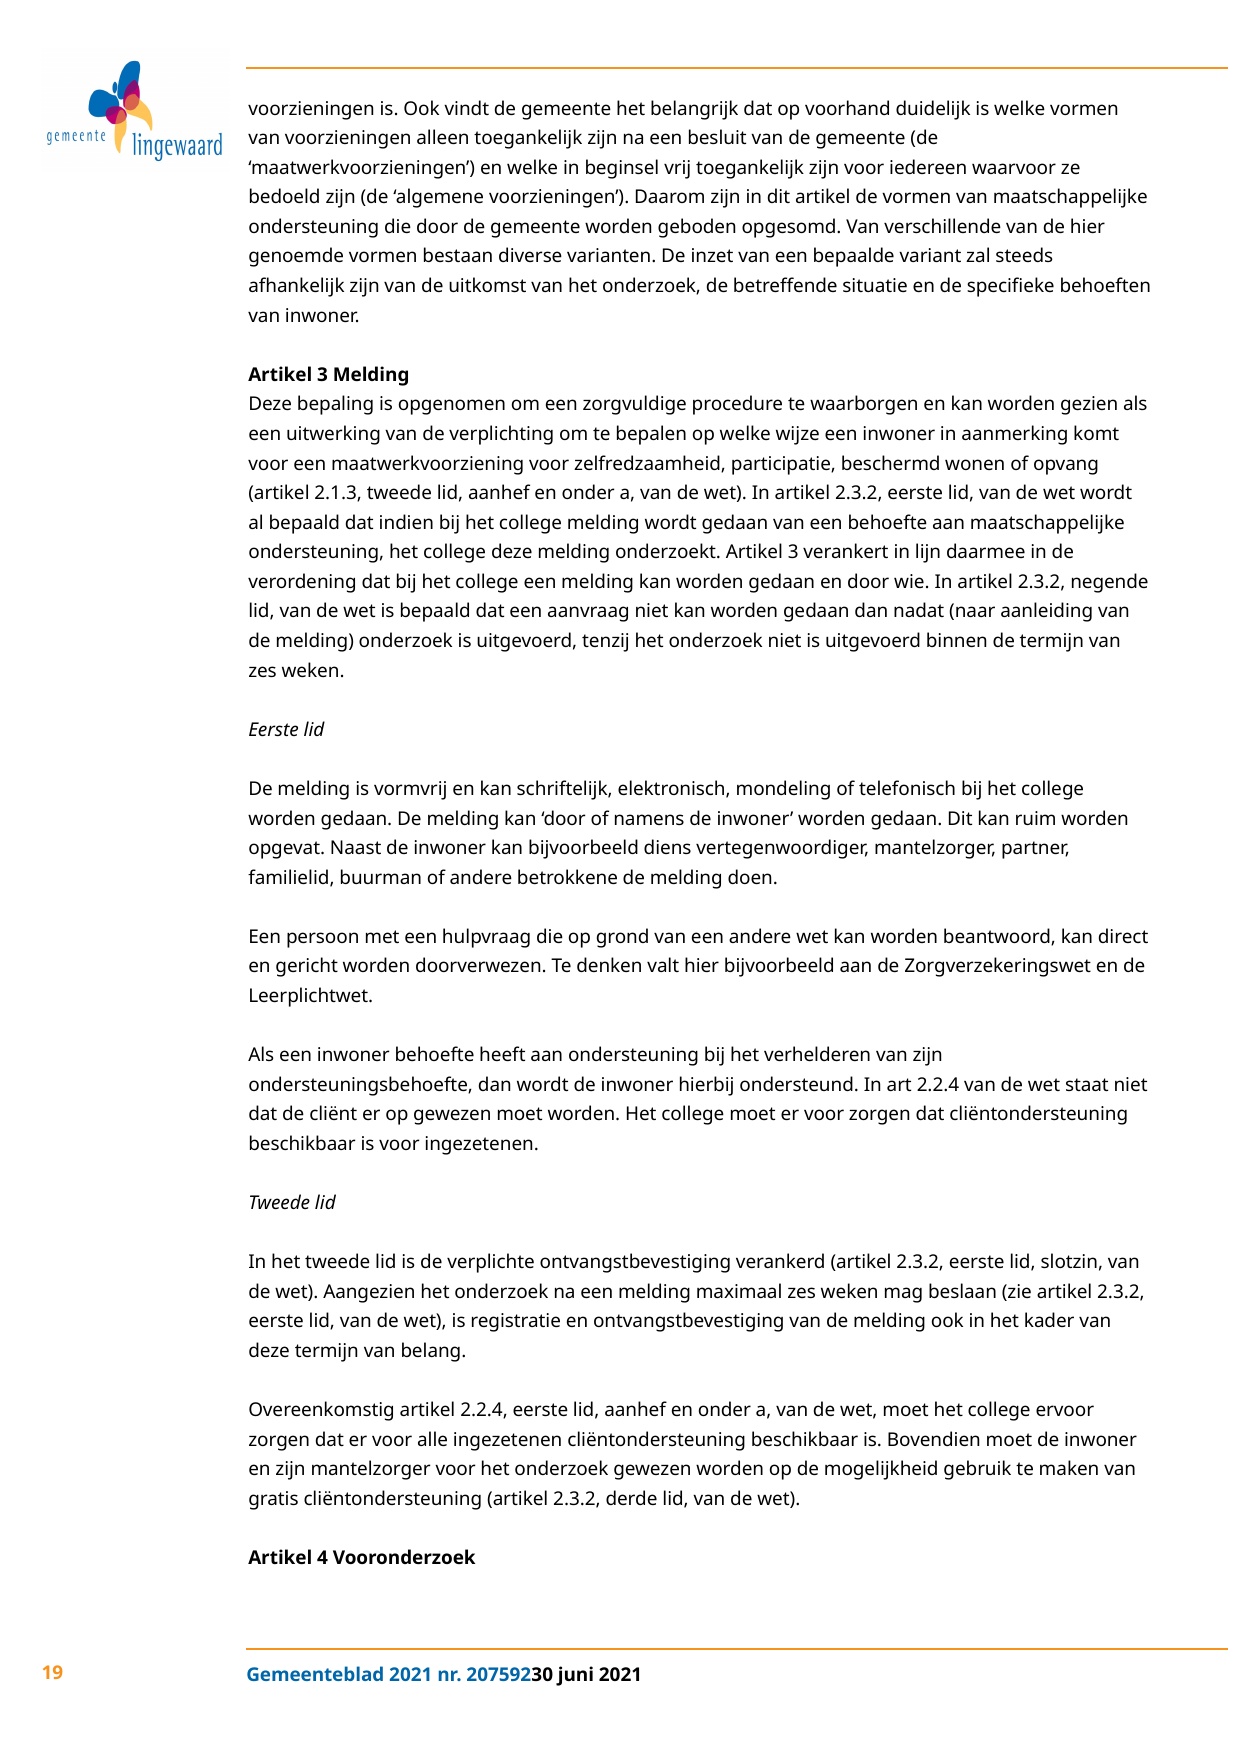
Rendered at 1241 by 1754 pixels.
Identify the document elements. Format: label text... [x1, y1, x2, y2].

text Tweede lid [248, 1189, 1152, 1215]
text voorzieningen is. Ook vindt de gemeente het belangrijk dat op voorhand duidelijk is welke vormen van voorzieningen alleen toegankelijk zijn na een besluit van de gemeente (de ‘maatwerkvoorzieningen’) en welke in beginsel vrij toegankelijk zijn voor iedereen waarvoor ze bedoeld zijn (de ‘algemene voorzieningen’). Daarom zijn in dit artikel de vormen van maatschappelijke ondersteuning die door de gemeente worden geboden opgesomd. Van verschillende van de hier genoemde vormen bestaan diverse varianten. De inzet van een bepaalde variant zal steeds afhankelijk zijn van de uitkomst van het onderzoek, de betreffende situatie en de specifieke behoeften van inwoner. [248, 95, 1152, 328]
text Als een inwoner behoefte heeft aan ondersteuning bij het verhelderen van zijn ondersteuningsbehoefte, dan wordt de inwoner hierbij ondersteund. In art 2.2.4 van de wet staat niet dat de cliënt er op gewezen moet worden. Het college moet er voor zorgen dat cliëntondersteuning beschikbaar is voor ingezetenen. [248, 1041, 1152, 1156]
text Overeenkomstig artikel 2.2.4, eerste lid, aanhef en onder a, van de wet, moet het college ervoor zorgen dat er voor alle ingezetenen cliëntondersteuning beschikbaar is. Bovendien moet de inwoner en zijn mantelzorger voor het onderzoek gewezen worden op de mogelijkheid gebruik te maken van gratis cliëntondersteuning (artikel 2.3.2, derde lid, van de wet). [248, 1396, 1152, 1511]
text Eerste lid [248, 716, 1152, 742]
text Deze bepaling is opgenomen om een zorgvuldige procedure te waarborgen en kan worden gezien als een uitwerking van de verplichting om te bepalen op welke wijze een inwoner in aanmerking komt voor een maatwerkvoorziening voor zelfredzaamheid, participatie, beschermd wonen of opvang (artikel 2.1.3, tweede lid, aanhef en onder a, van de wet). In artikel 2.3.2, eerste lid, van de wet wordt al bepaald dat indien bij het college melding wordt gedaan van een behoefte aan maatschappelijke ondersteuning, het college deze melding onderzoekt. Artikel 3 verankert in lijn daarmee in de verordening dat bij het college een melding kan worden gedaan en door wie. In artikel 2.3.2, negende lid, van de wet is bepaald dat een aanvraag niet kan worden gedaan dan nadat (naar aanleiding van de melding) onderzoek is uitgevoerd, tenzij het onderzoek niet is uitgevoerd binnen de termijn van zes weken. [248, 391, 1152, 683]
text Een persoon met een hulpvraag die op grond van een andere wet kan worden beantwoord, kan direct en gericht worden doorverwezen. Te denken valt hier bijvoorbeeld aan de Zorgverzekeringswet en de Leerplichtwet. [248, 923, 1152, 1008]
text In het tweede lid is de verplichte ontvangstbevestiging verankerd (artikel 2.3.2, eerste lid, slotzin, van de wet). Aangezien het onderzoek na een melding maximaal zes weken mag beslaan (zie artikel 2.3.2, eerste lid, van de wet), is registratie en ontvangstbevestiging van de melding ook in het kader van deze termijn van belang. [248, 1248, 1152, 1363]
text Artikel 3 Melding [248, 361, 1152, 387]
text Artikel 4 Vooronderzoek [248, 1544, 1152, 1570]
text De melding is vormvrij en kan schriftelijk, elektronisch, mondeling of telefonisch bij het college worden gedaan. De melding kan ‘door of namens de inwoner’ worden gedaan. Dit kan ruim worden opgevat. Naast de inwoner kan bijvoorbeeld diens vertegenwoordiger, mantelzorger, partner, familielid, buurman of andere betrokkene de melding doen. [248, 775, 1152, 890]
picture [41, 47, 231, 172]
